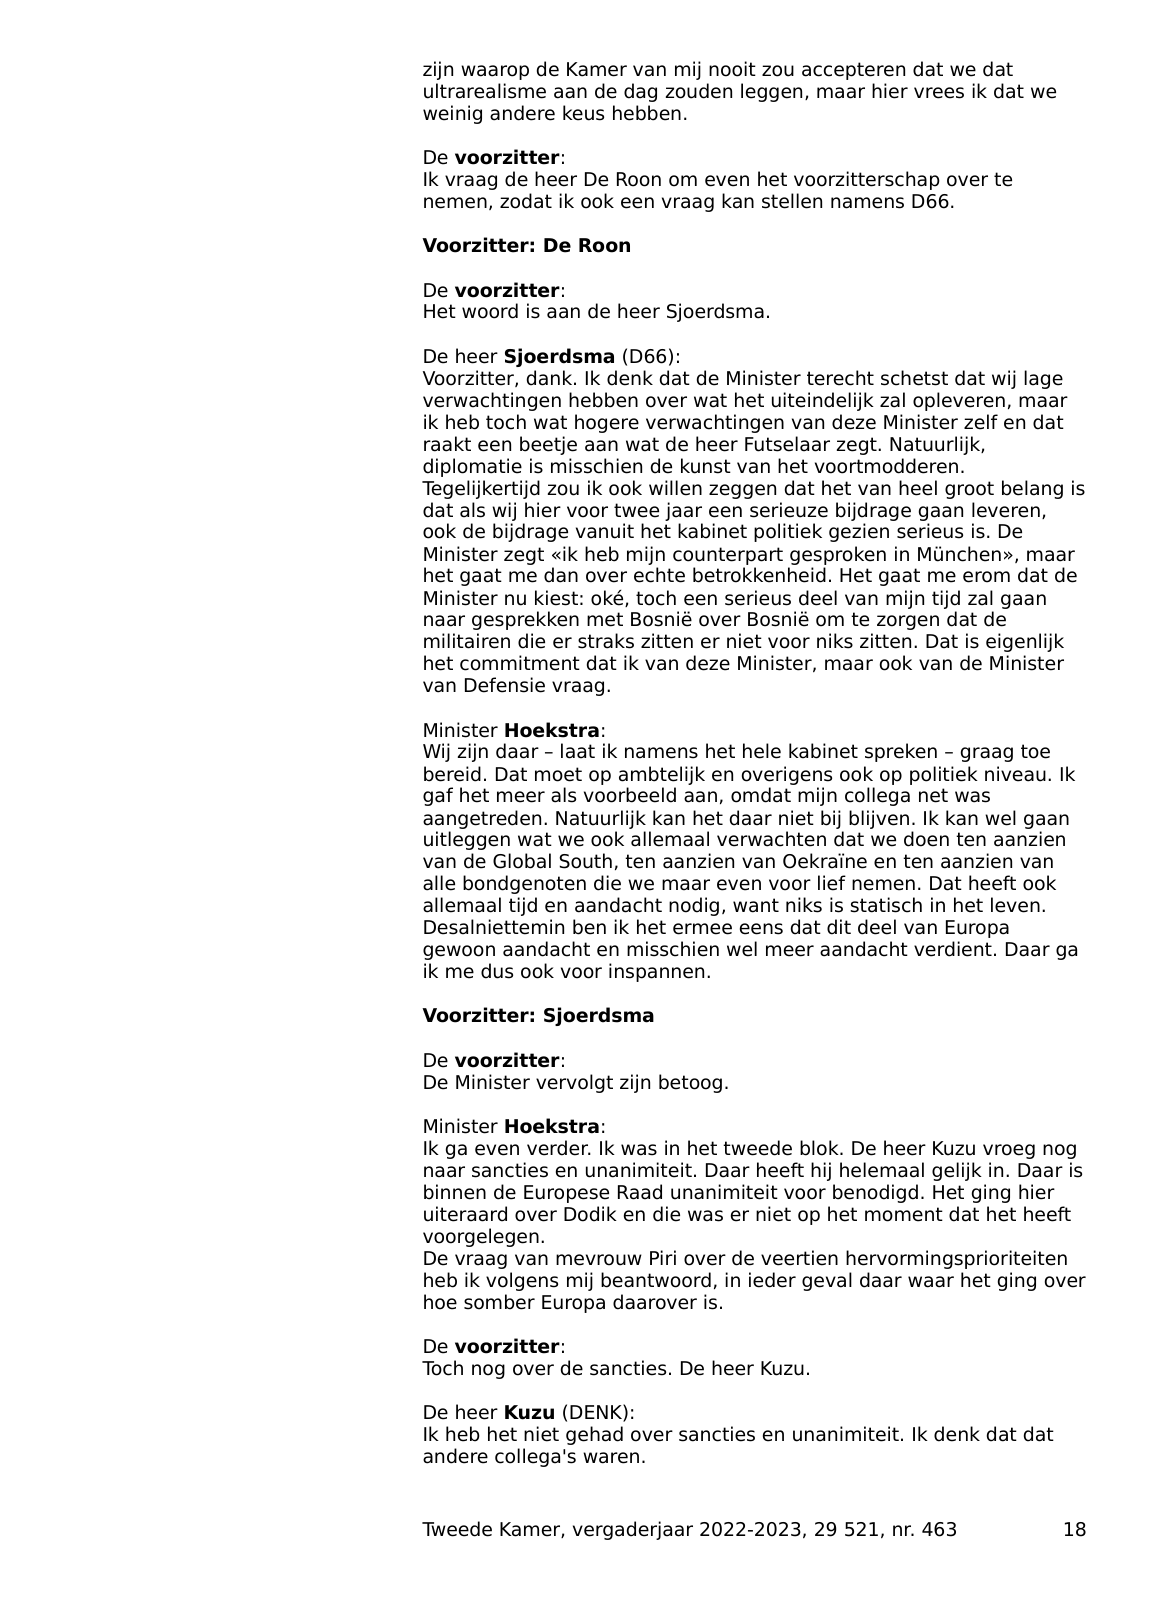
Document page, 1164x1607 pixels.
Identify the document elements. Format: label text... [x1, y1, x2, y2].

text De heer Kuzu (DENK): [422, 1402, 1087, 1424]
subtitle Voorzitter: Sjoerdsma [422, 1005, 1087, 1027]
text De voorzitter: [422, 279, 1087, 301]
text Wij zijn daar – laat ik namens het hele kabinet spreken – graag toe bereid. Dat moet op ambtelijk en overigens ook op politiek niveau. Ik gaf het meer als voorbeeld aan, omdat mijn collega net was aangetreden. Natuurlijk kan het daar niet bij blijven. Ik kan wel gaan uitleggen wat we ook allemaal verwachten dat we doen ten aanzien van de Global South, ten aanzien van Oekraïne en ten aanzien van alle bondgenoten die we maar even voor lief nemen. Dat heeft ook allemaal tijd en aandacht nodig, want niks is statisch in het leven. Desalniettemin ben ik het ermee eens dat dit deel van Europa gewoon aandacht en misschien wel meer aandacht verdient. Daar ga ik me dus ook voor inspannen. [422, 741, 1087, 983]
text De vraag van mevrouw Piri over de veertien hervormingsprioriteiten heb ik volgens mij beantwoord, in ieder geval daar waar het ging over hoe somber Europa daarover is. [422, 1248, 1087, 1313]
text De Minister vervolgt zijn betoog. [422, 1072, 1087, 1093]
text zijn waarop de Kamer van mij nooit zou accepteren dat we dat ultrarealisme aan de dag zouden leggen, maar hier vrees ik dat we weinig andere keus hebben. [422, 59, 1087, 125]
text De voorzitter: [422, 1336, 1087, 1358]
subtitle Voorzitter: De Roon [422, 235, 1087, 257]
text Minister Hoekstra: [422, 1116, 1087, 1138]
text Ik ga even verder. Ik was in het tweede blok. De heer Kuzu vroeg nog naar sancties en unanimiteit. Daar heeft hij helemaal gelijk in. Daar is binnen de Europese Raad unanimiteit voor benodigd. Het ging hier uiteraard over Dodik en die was er niet op het moment dat het heeft voorgelegen. [422, 1138, 1087, 1248]
text Het woord is aan de heer Sjoerdsma. [422, 301, 1087, 323]
text De voorzitter: [422, 1049, 1087, 1072]
text De heer Sjoerdsma (D66): [422, 346, 1087, 368]
text De voorzitter: [422, 147, 1087, 169]
text Voorzitter, dank. Ik denk dat de Minister terecht schetst dat wij lage verwachtingen hebben over wat het uiteindelijk zal opleveren, maar ik heb toch wat hogere verwachtingen van deze Minister zelf en dat raakt een beetje aan wat de heer Futselaar zegt. Natuurlijk, diplomatie is misschien de kunst van het voortmodderen. Tegelijkertijd zou ik ook willen zeggen dat het van heel groot belang is dat als wij hier voor twee jaar een serieuze bijdrage gaan leveren, ook de bijdrage vanuit het kabinet politiek gezien serieus is. De Minister zegt «ik heb mijn counterpart gesproken in München», maar het gaat me dan over echte betrokkenheid. Het gaat me erom dat de Minister nu kiest: oké, toch een serieus deel van mijn tijd zal gaan naar gesprekken met Bosnië over Bosnië om te zorgen dat de militairen die er straks zitten er niet voor niks zitten. Dat is eigenlijk het commitment dat ik van deze Minister, maar ook van de Minister van Defensie vraag. [422, 368, 1087, 697]
text Ik heb het niet gehad over sancties en unanimiteit. Ik denk dat dat andere collega's waren. [422, 1424, 1087, 1468]
text Toch nog over de sancties. De heer Kuzu. [422, 1358, 1087, 1380]
text Minister Hoekstra: [422, 719, 1087, 741]
text Ik vraag de heer De Roon om even het voorzitterschap over te nemen, zodat ik ook een vraag kan stellen namens D66. [422, 169, 1087, 213]
